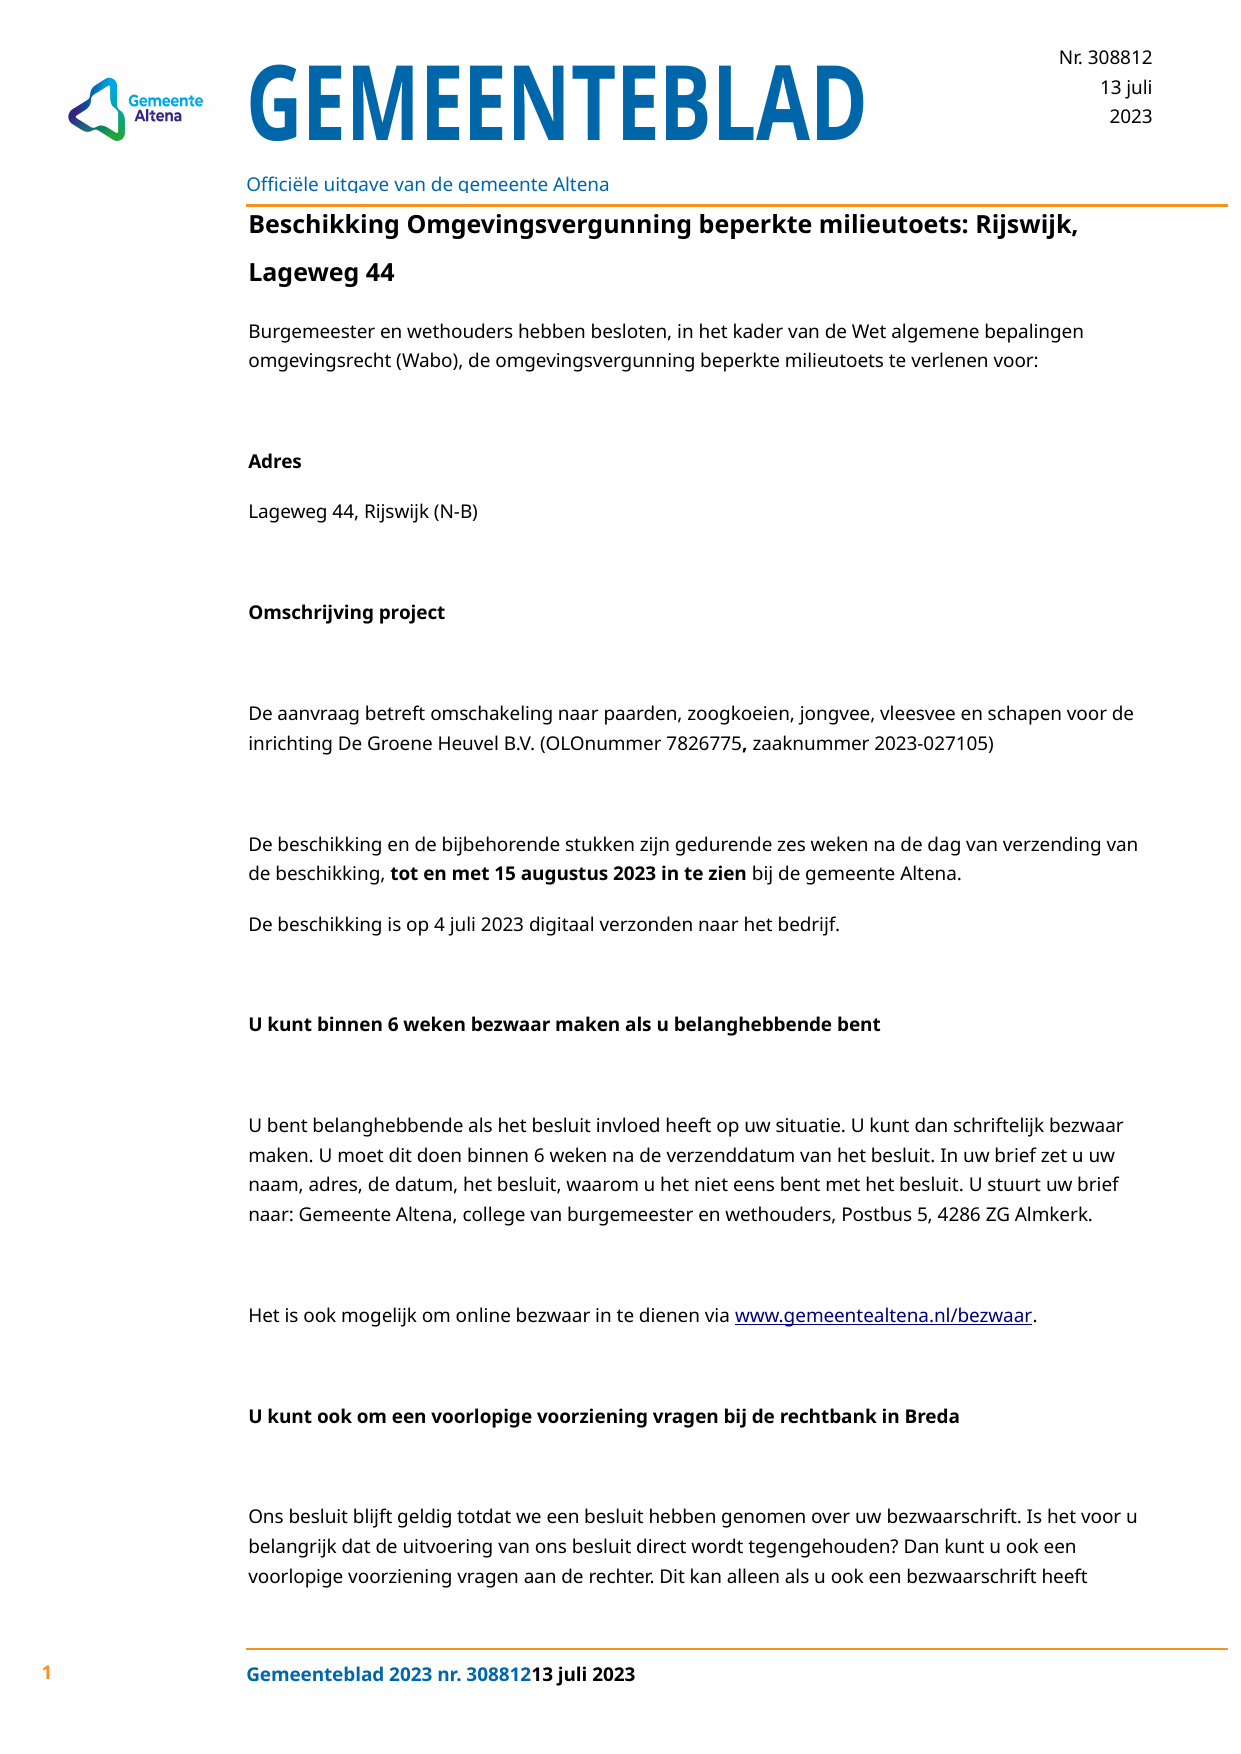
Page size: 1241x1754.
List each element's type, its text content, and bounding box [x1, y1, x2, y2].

text De beschikking is op 4 juli 2023 digitaal verzonden naar het bedrijf. [248, 911, 1152, 937]
text U kunt ook om een voorlopige voorziening vragen bij de rechtbank in Breda [248, 1403, 1152, 1429]
text Burgemeester en wethouders hebben besloten, in het kader van de Wet algemene bepalingen omgevingsrecht (Wabo), de omgevingsvergunning beperkte milieutoets te verlenen voor: [248, 318, 1152, 373]
text Het is ook mogelijk om online bezwaar in te dienen via www.gemeentealtena.nl/bezwaar. [248, 1302, 1152, 1328]
text Adres [248, 448, 1152, 474]
text Beschikking Omgevingsvergunning beperkte milieutoets: Rijswijk, Lageweg 44 [248, 207, 1152, 288]
text U bent belanghebbende als het besluit invloed heeft op uw situatie. U kunt dan schriftelijk bezwaar maken. U moet dit doen binnen 6 weken na de verzenddatum van het besluit. In uw brief zet u uw naam, adres, de datum, het besluit, waarom u het niet eens bent met het besluit. U stuurt uw brief naar: Gemeente Altena, college van burgemeester en wethouders, Postbus 5, 4286 ZG Almkerk. [248, 1112, 1152, 1227]
text De beschikking en de bijbehorende stukken zijn gedurende zes weken na de dag van verzending van de beschikking, tot en met 15 augustus 2023 in te zien bij de gemeente Altena. [248, 831, 1152, 886]
picture [41, 47, 231, 172]
text Ons besluit blijft geldig totdat we een besluit hebben genomen over uw bezwaarschrift. Is het voor u belangrijk dat de uitvoering van ons besluit direct wordt tegengehouden? Dan kunt u ook een voorlopige voorziening vragen aan de rechter. Dit kan alleen als u ook een bezwaarschrift heeft [248, 1504, 1152, 1589]
text De aanvraag betreft omschakeling naar paarden, zoogkoeien, jongvee, vleesvee en schapen voor de inrichting De Groene Heuvel B.V. (OLOnummer 7826775, zaaknummer 2023-027105) [248, 700, 1152, 756]
text Lageweg 44, Rijswijk (N-B) [248, 499, 1152, 524]
text Omschrijving project [248, 599, 1152, 625]
text U kunt binnen 6 weken bezwaar maken als u belanghebbende bent [248, 1012, 1152, 1037]
